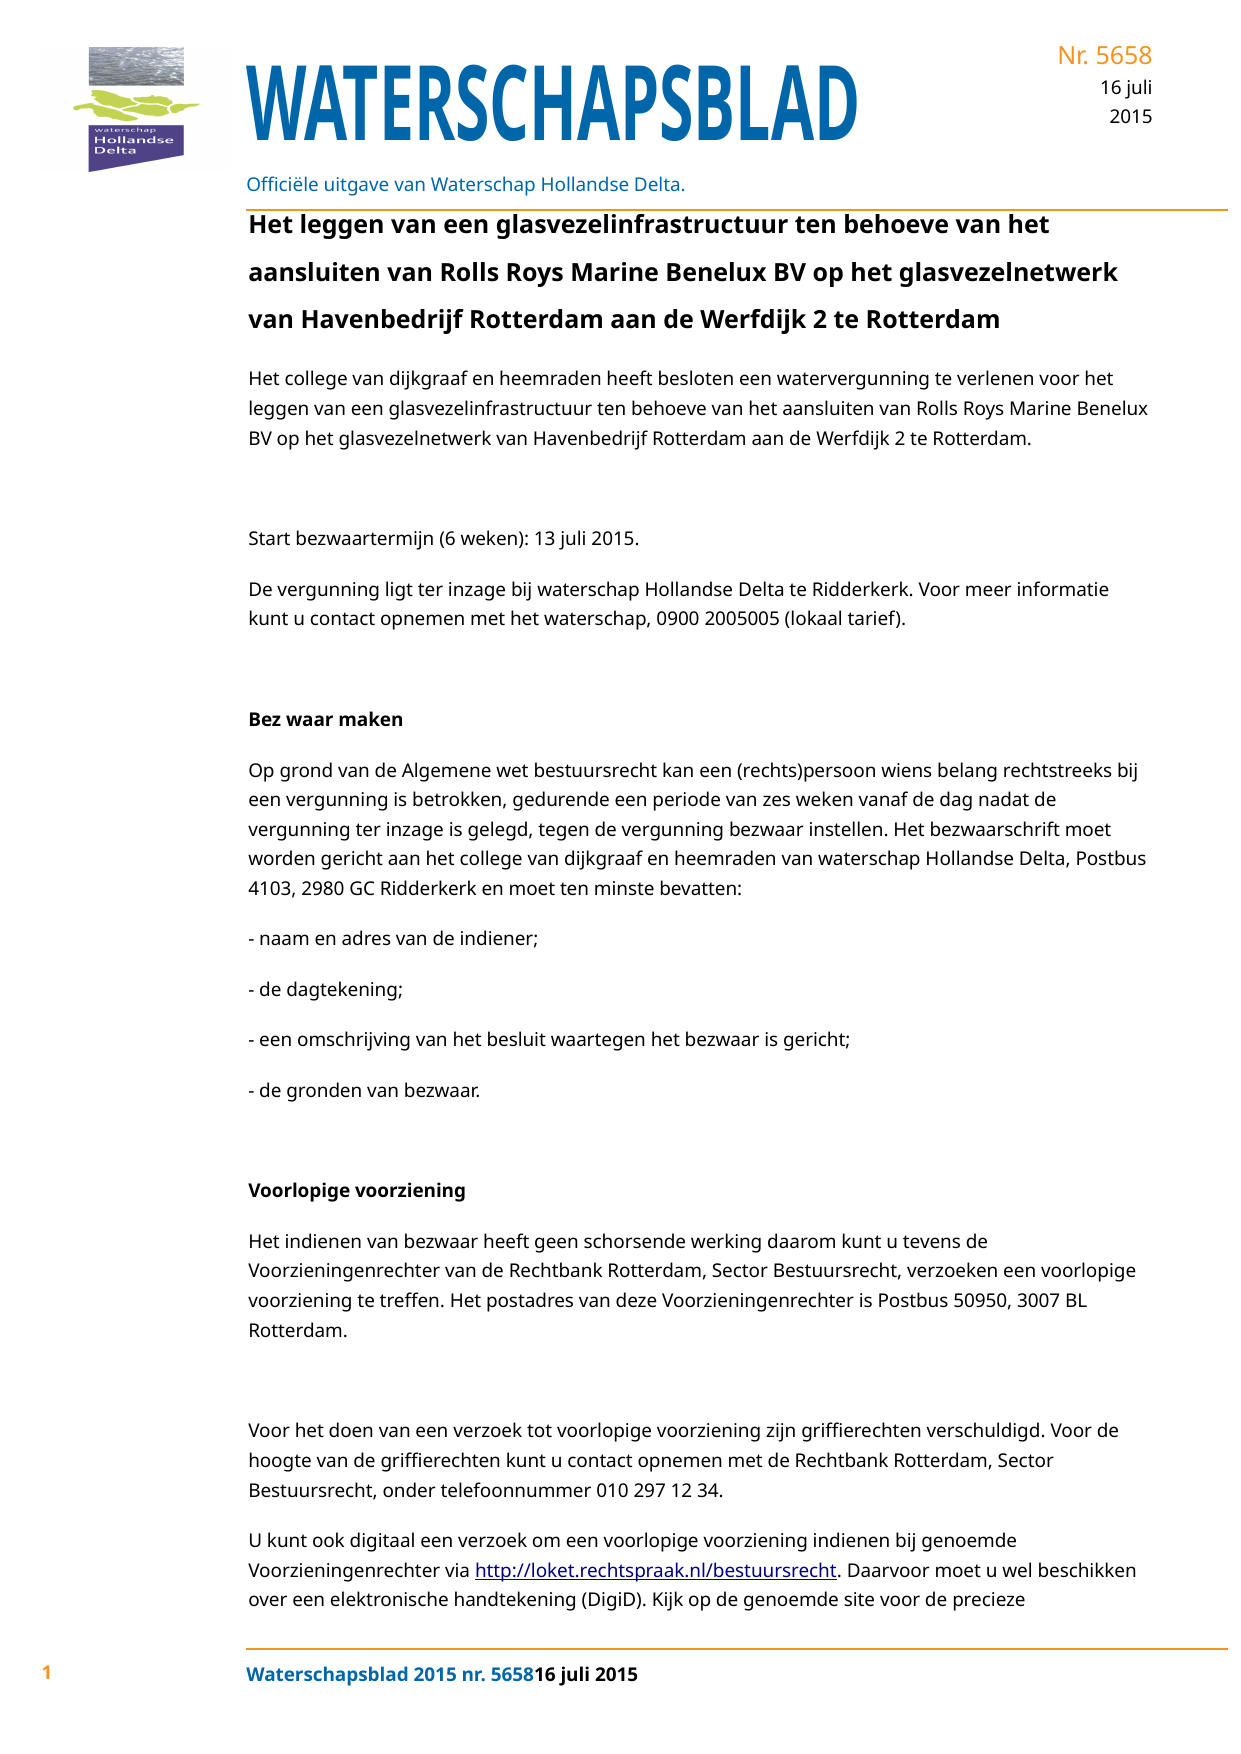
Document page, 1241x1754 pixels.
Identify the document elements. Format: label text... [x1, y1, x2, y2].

picture [41, 47, 231, 172]
text - de dagtekening; [248, 976, 1152, 1002]
text Start bezwaartermijn (6 weken): 13 juli 2015. [248, 526, 1152, 551]
text U kunt ook digitaal een verzoek om een voorlopige voorziening indienen bij genoemde Voorzieningenrechter via http://loket.rechtspraak.nl/bestuursrecht. Daarvoor moet u wel beschikken over een elektronische handtekening (DigiD). Kijk op de genoemde site voor de precieze [248, 1527, 1152, 1612]
text Voorlopige voorziening [248, 1178, 1152, 1203]
text - een omschrijving van het besluit waartegen het bezwaar is gericht; [248, 1026, 1152, 1052]
text - de gronden van bezwaar. [248, 1077, 1152, 1102]
text Op grond van de Algemene wet bestuursrecht kan een (rechts)persoon wiens belang rechtstreeks bij een vergunning is betrokken, gedurende een periode van zes weken vanaf de dag nadat de vergunning ter inzage is gelegd, tegen de vergunning bezwaar instellen. Het bezwaarschrift moet worden gericht aan het college van dijkgraaf en heemraden van waterschap Hollandse Delta, Postbus 4103, 2980 GC Ridderkerk en moet ten minste bevatten: [248, 757, 1152, 901]
text Het indienen van bezwaar heeft geen schorsende werking daarom kunt u tevens de Voorzieningenrechter van de Rechtbank Rotterdam, Sector Bestuursrecht, verzoeken een voorlopige voorziening te treffen. Het postadres van deze Voorzieningenrechter is Postbus 50950, 3007 BL Rotterdam. [248, 1228, 1152, 1342]
text Het college van dijkgraaf en heemraden heeft besloten een watervergunning te verlenen voor het leggen van een glasvezelinfrastructuur ten behoeve van het aansluiten van Rolls Roys Marine Benelux BV op het glasvezelnetwerk van Havenbedrijf Rotterdam aan de Werfdijk 2 te Rotterdam. [248, 366, 1152, 450]
text - naam en adres van de indiener; [248, 926, 1152, 951]
text Voor het doen van een verzoek tot voorlopige voorziening zijn griffierechten verschuldigd. Voor de hoogte van de griffierechten kunt u contact opnemen met de Rechtbank Rotterdam, Sector Bestuursrecht, onder telefoonnummer 010 297 12 34. [248, 1418, 1152, 1502]
text De vergunning ligt ter inzage bij waterschap Hollandse Delta te Ridderkerk. Voor meer informatie kunt u contact opnemen met het waterschap, 0900 2005005 (lokaal tarief). [248, 576, 1152, 631]
text Bez waar maken [248, 706, 1152, 732]
text Het leggen van een glasvezelinfrastructuur ten behoeve van het aansluiten van Rolls Roys Marine Benelux BV op het glasvezelnetwerk van Havenbedrijf Rotterdam aan de Werfdijk 2 te Rotterdam [248, 211, 1152, 336]
